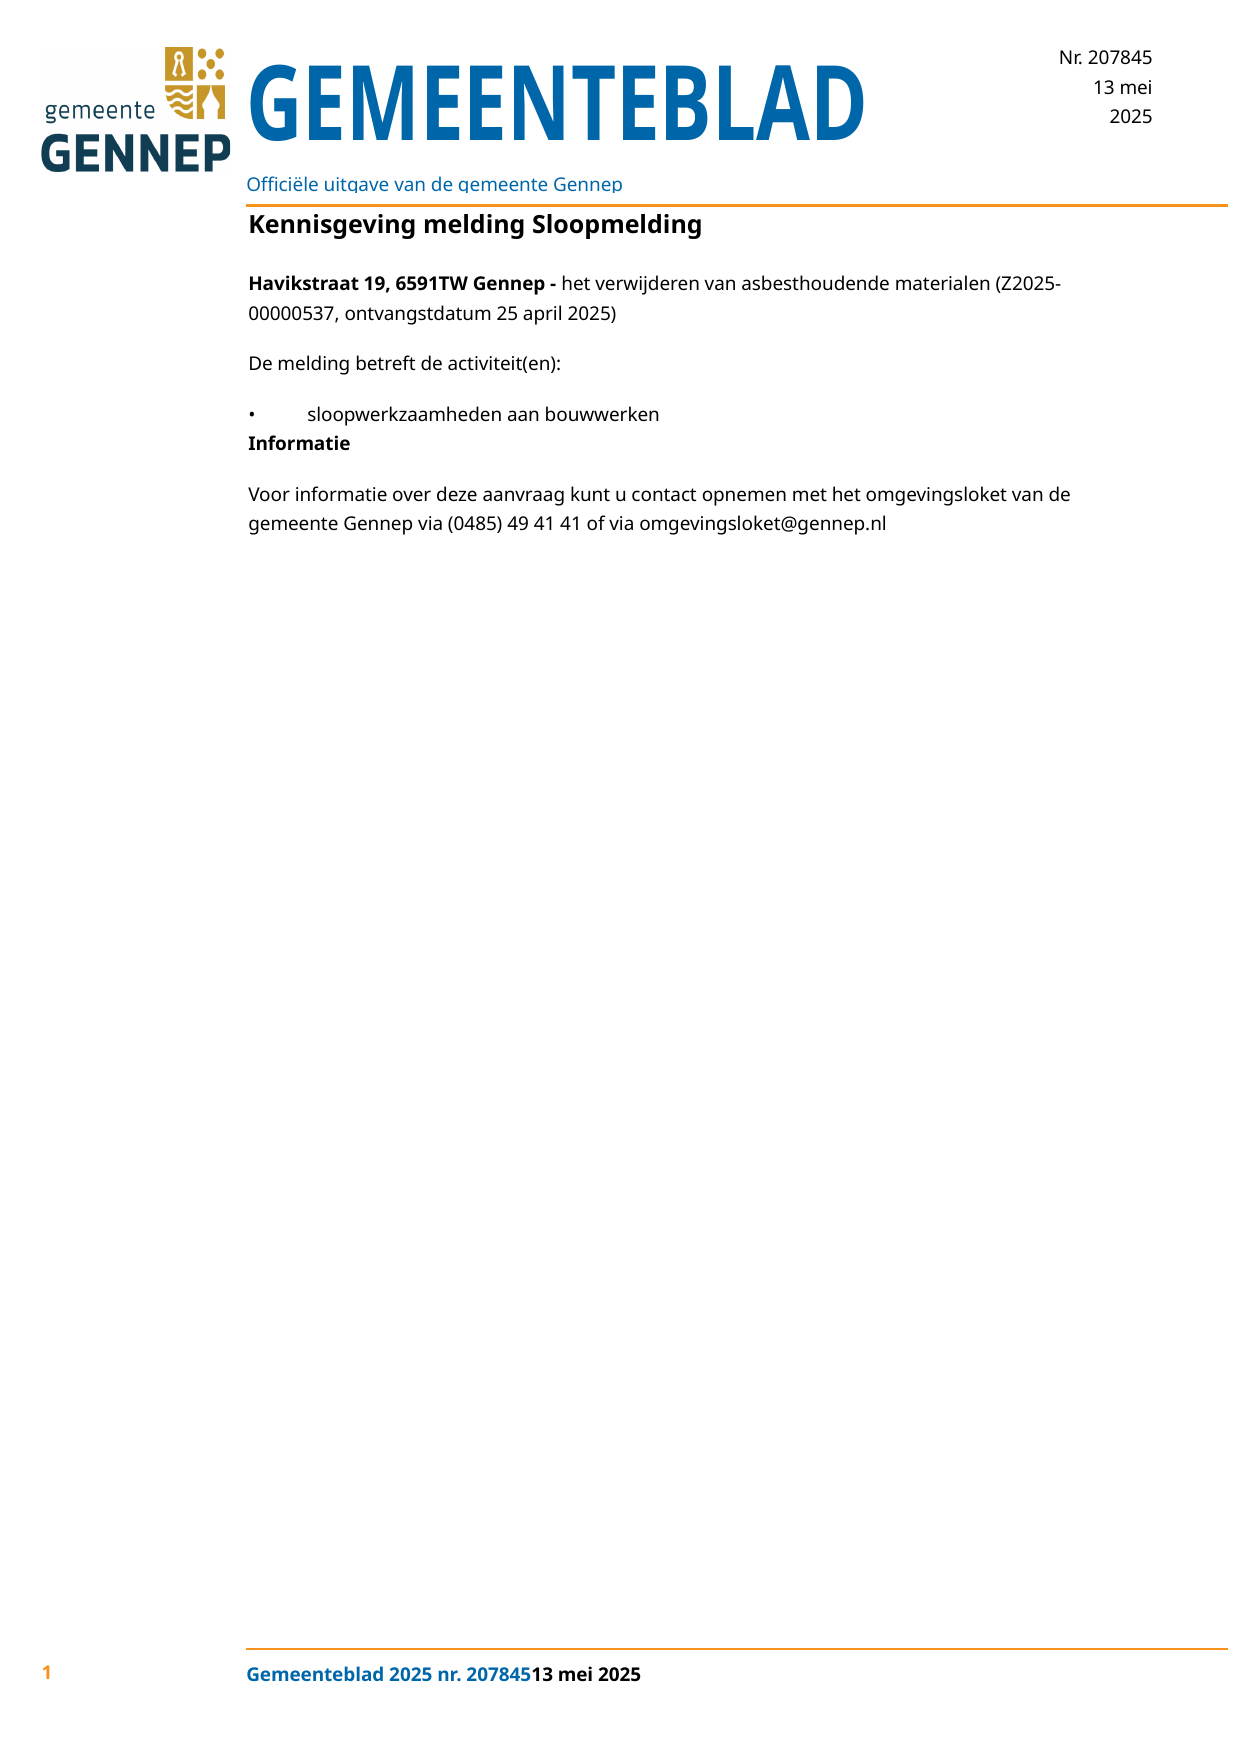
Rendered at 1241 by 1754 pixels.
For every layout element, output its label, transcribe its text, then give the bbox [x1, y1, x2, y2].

text Kennisgeving melding Sloopmelding [248, 207, 1152, 241]
text Voor informatie over deze aanvraag kunt u contact opnemen met het omgevingsloket van de gemeente Gennep via (0485) 49 41 41 of via omgevingsloket@gennep.nl [248, 481, 1152, 536]
text Informatie [248, 430, 1152, 456]
list sloopwerkzaamheden aan bouwwerken [248, 401, 1152, 426]
picture [41, 47, 231, 172]
text De melding betreft de activiteit(en): [248, 350, 1152, 376]
text Havikstraat 19, 6591TW Gennep - het verwijderen van asbesthoudende materialen (Z2025-00000537, ontvangstdatum 25 april 2025) [248, 270, 1152, 326]
